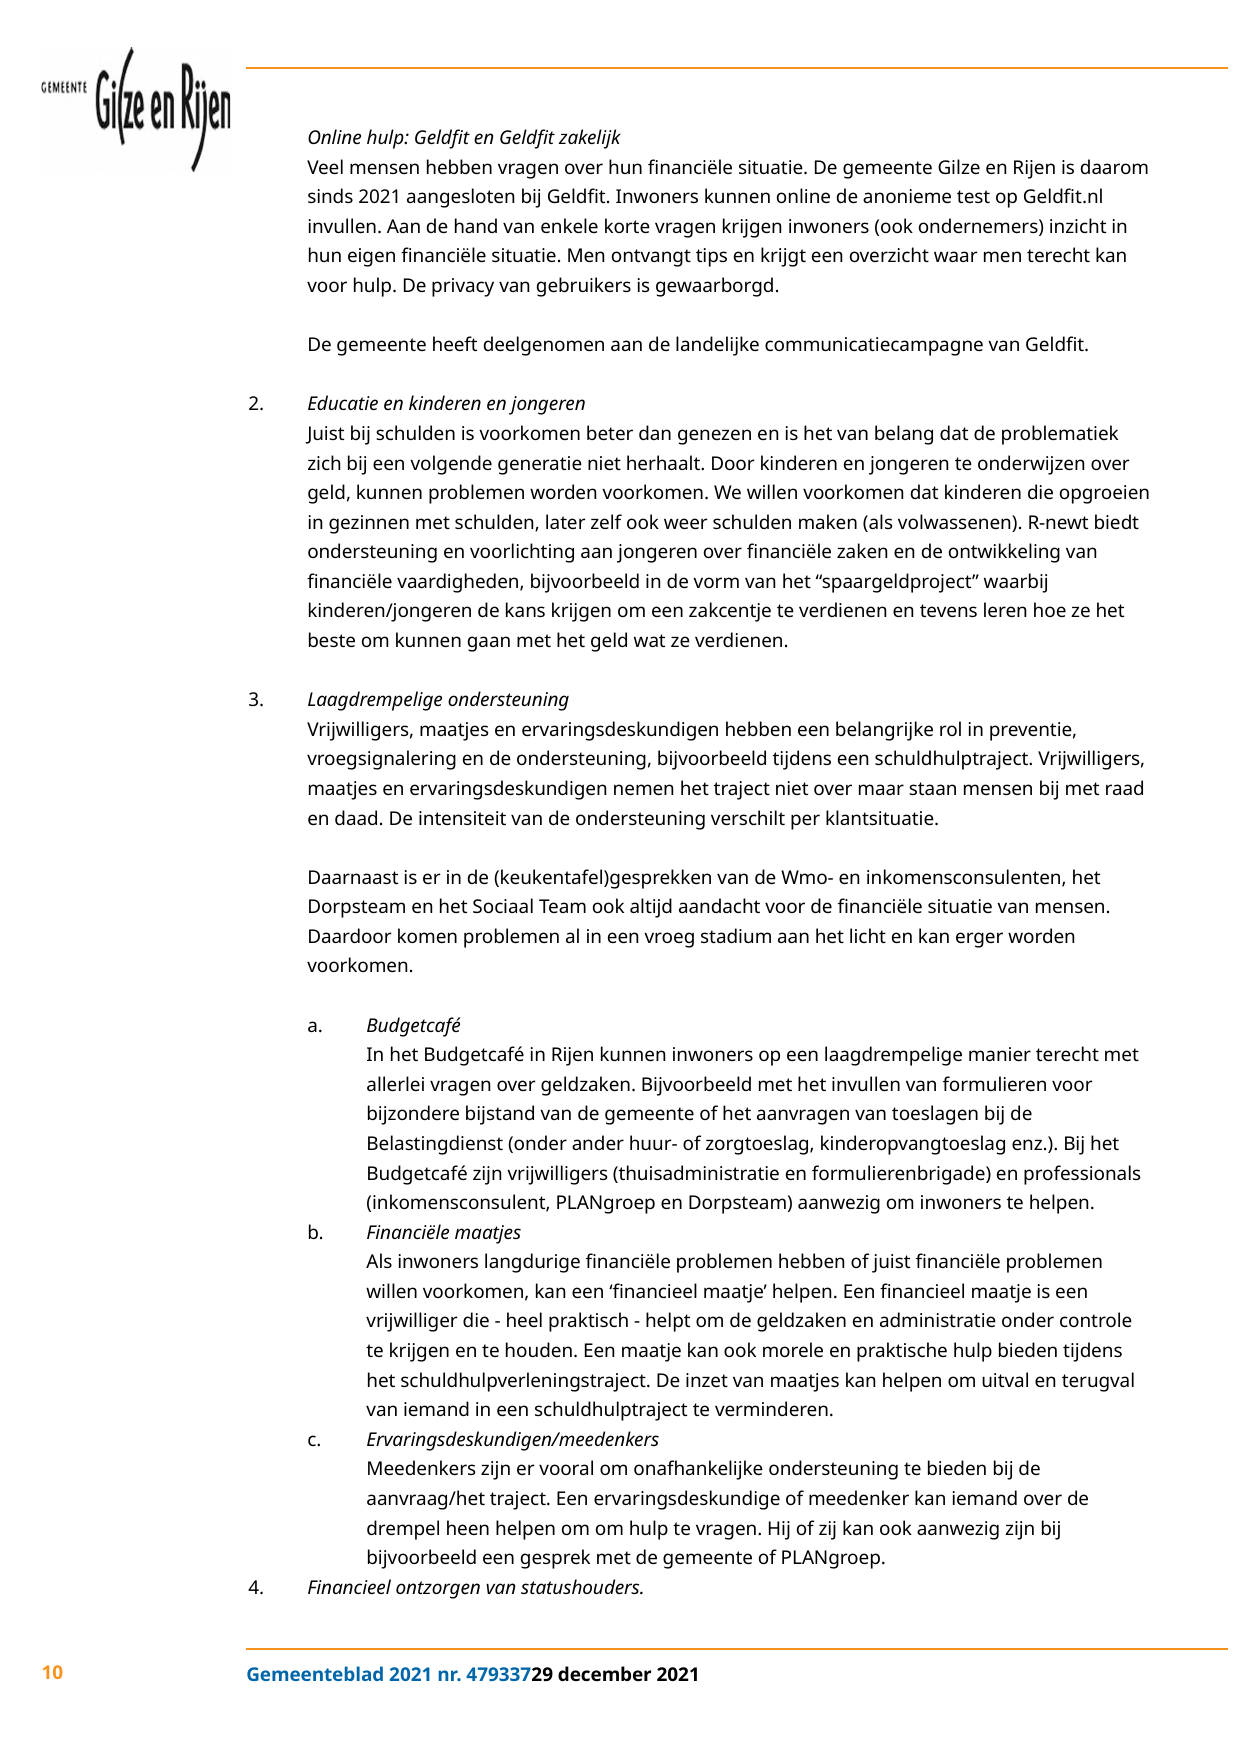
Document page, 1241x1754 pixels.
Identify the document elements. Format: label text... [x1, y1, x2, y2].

list Financieel ontzorgen van statushouders. [248, 1574, 1152, 1600]
list Budgetcafé [307, 1012, 1152, 1038]
list Laagdrempelige ondersteuning [248, 686, 1152, 712]
picture [41, 47, 231, 172]
list In het Budgetcafé in Rijen kunnen inwoners op een laagdrempelige manier terecht met allerlei vragen over geldzaken. Bijvoorbeeld met het invullen van formulieren voor bijzondere bijstand van de gemeente of het aanvragen van toeslagen bij de Belastingdienst (onder ander huur- of zorgtoeslag, kinderopvangtoeslag enz.). Bij het Budgetcafé zijn vrijwilligers (thuisadministratie en formulierenbrigade) en professionals (inkomensconsulent, PLANgroep en Dorpsteam) aanwezig om inwoners te helpen. [307, 1041, 1152, 1215]
list Veel mensen hebben vragen over hun financiële situatie. De gemeente Gilze en Rijen is daarom sinds 2021 aangesloten bij Geldfit. Inwoners kunnen online de anonieme test op Geldfit.nl invullen. Aan de hand van enkele korte vragen krijgen inwoners (ook ondernemers) inzicht in hun eigen financiële situatie. Men ontvangt tips en krijgt een overzicht waar men terecht kan voor hulp. De privacy van gebruikers is gewaarborgd. [248, 154, 1152, 298]
list Vrijwilligers, maatjes en ervaringsdeskundigen hebben een belangrijke rol in preventie, vroegsignalering en de ondersteuning, bijvoorbeeld tijdens een schuldhulptraject. Vrijwilligers, maatjes en ervaringsdeskundigen nemen het traject niet over maar staan mensen bij met raad en daad. De intensiteit van de ondersteuning verschilt per klantsituatie. [248, 716, 1152, 831]
list De gemeente heeft deelgenomen aan de landelijke communicatiecampagne van Geldfit. [248, 331, 1152, 357]
list Juist bij schulden is voorkomen beter dan genezen en is het van belang dat de problematiek zich bij een volgende generatie niet herhaalt. Door kinderen en jongeren te onderwijzen over geld, kunnen problemen worden voorkomen. We willen voorkomen dat kinderen die opgroeien in gezinnen met schulden, later zelf ook weer schulden maken (als volwassenen). R-newt biedt ondersteuning en voorlichting aan jongeren over financiële zaken en de ontwikkeling van financiële vaardigheden, bijvoorbeeld in de vorm van het “spaargeldproject” waarbij kinderen/jongeren de kans krijgen om een zakcentje te verdienen en tevens leren hoe ze het beste om kunnen gaan met het geld wat ze verdienen. [248, 420, 1152, 653]
list Meedenkers zijn er vooral om onafhankelijke ondersteuning te bieden bij de aanvraag/het traject. Een ervaringsdeskundige of meedenker kan iemand over de drempel heen helpen om om hulp te vragen. Hij of zij kan ook aanwezig zijn bij bijvoorbeeld een gesprek met de gemeente of PLANgroep. [307, 1456, 1152, 1570]
list Daarnaast is er in de (keukentafel)gesprekken van de Wmo- en inkomensconsulenten, het Dorpsteam en het Sociaal Team ook altijd aandacht voor de financiële situatie van mensen. Daardoor komen problemen al in een vroeg stadium aan het licht en kan erger worden voorkomen. [248, 864, 1152, 978]
list Educatie en kinderen en jongeren [248, 391, 1152, 416]
list Financiële maatjes [307, 1219, 1152, 1245]
list Ervaringsdeskundigen/meedenkers [307, 1426, 1152, 1452]
list Online hulp: Geldfit en Geldfit zakelijk [248, 124, 1152, 150]
list Als inwoners langdurige financiële problemen hebben of juist financiële problemen willen voorkomen, kan een ‘financieel maatje’ helpen. Een financieel maatje is een vrijwilliger die - heel praktisch - helpt om de geldzaken en administratie onder controle te krijgen en te houden. Een maatje kan ook morele en praktische hulp bieden tijdens het schuldhulpverleningstraject. De inzet van maatjes kan helpen om uitval en terugval van iemand in een schuldhulptraject te verminderen. [307, 1248, 1152, 1422]
